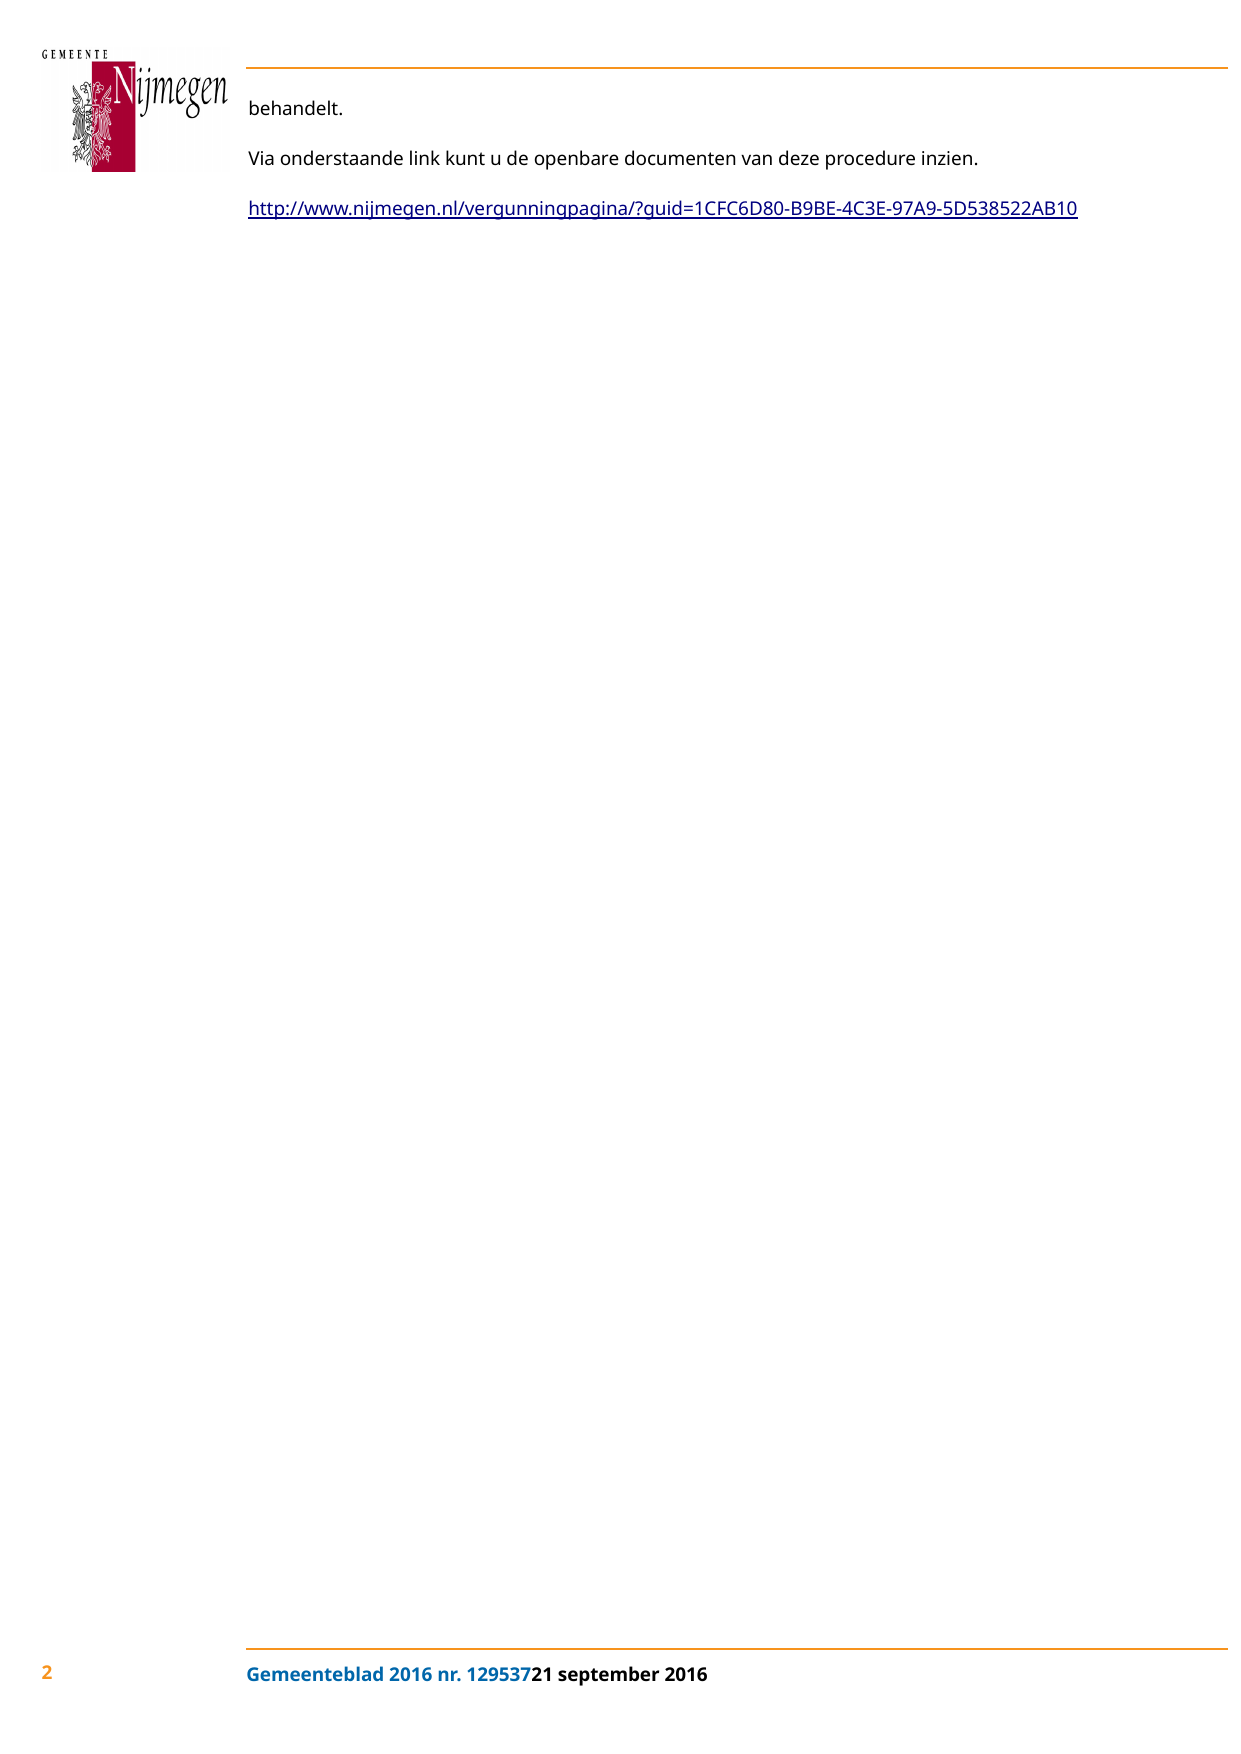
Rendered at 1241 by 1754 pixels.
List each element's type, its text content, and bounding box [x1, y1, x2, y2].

text behandelt. [248, 95, 1152, 121]
text http://www.nijmegen.nl/vergunningpagina/?guid=1CFC6D80-B9BE-4C3E-97A9-5D538522AB10 [248, 196, 1152, 221]
picture [41, 47, 231, 172]
text Via onderstaande link kunt u de openbare documenten van deze procedure inzien. [248, 145, 1152, 171]
